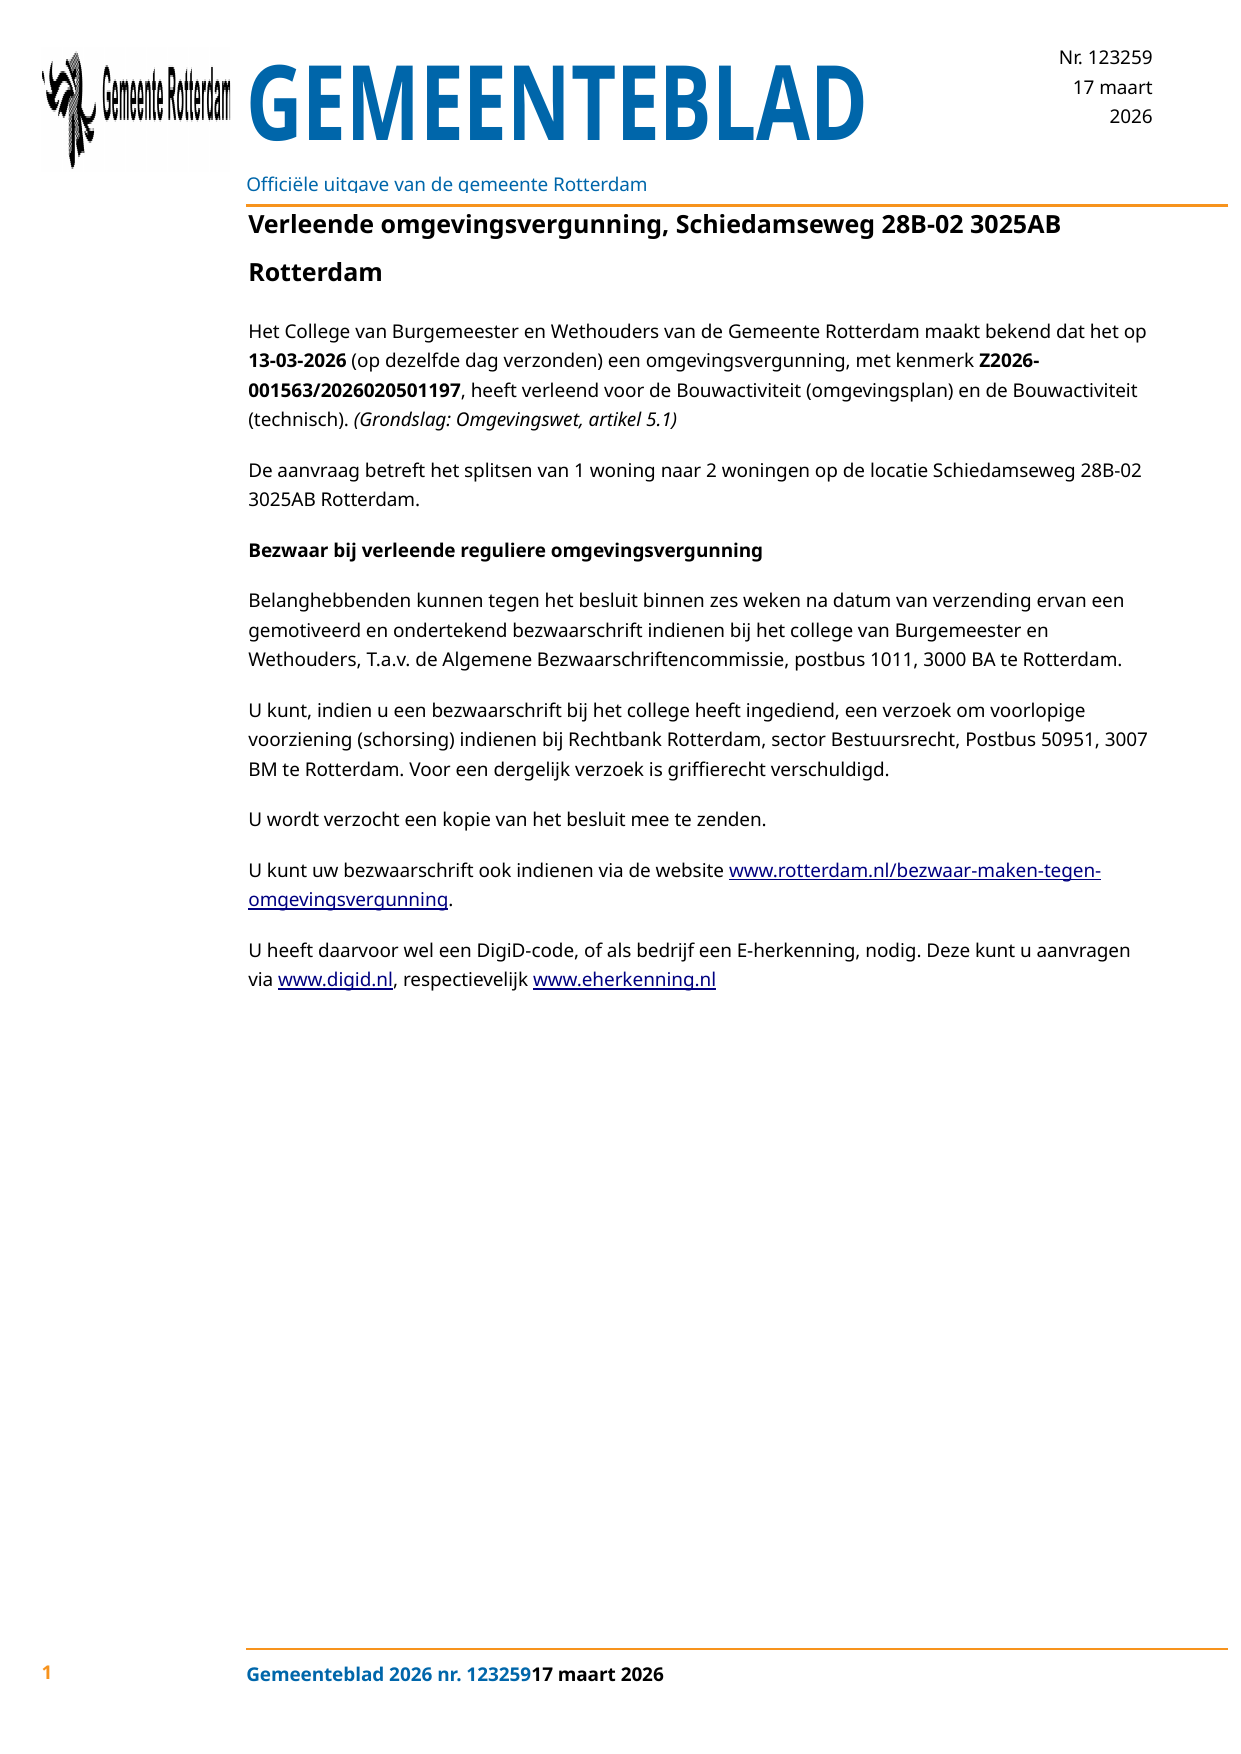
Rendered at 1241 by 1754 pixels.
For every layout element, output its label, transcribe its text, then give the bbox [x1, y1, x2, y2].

text U kunt uw bezwaarschrift ook indienen via de website www.rotterdam.nl/bezwaar-maken-tegen-omgevingsvergunning. [248, 857, 1152, 912]
text U kunt, indien u een bezwaarschrift bij het college heeft ingediend, een verzoek om voorlopige voorziening (schorsing) indienen bij Rechtbank Rotterdam, sector Bestuursrecht, Postbus 50951, 3007 BM te Rotterdam. Voor een dergelijk verzoek is griffierecht verschuldigd. [248, 697, 1152, 782]
text U wordt verzocht een kopie van het besluit mee te zenden. [248, 807, 1152, 832]
text Het College van Burgemeester en Wethouders van de Gemeente Rotterdam maakt bekend dat het op 13-03-2026 (op dezelfde dag verzonden) een omgevingsvergunning, met kenmerk Z2026-001563/2026020501197, heeft verleend voor de Bouwactiviteit (omgevingsplan) en de Bouwactiviteit (technisch). (Grondslag: Omgevingswet, artikel 5.1) [248, 318, 1152, 432]
text U heeft daarvoor wel een DigiD-code, of als bedrijf een E-herkenning, nodig. Deze kunt u aanvragen via www.digid.nl, respectievelijk www.eherkenning.nl [248, 937, 1152, 992]
picture [41, 47, 231, 172]
text Bezwaar bij verleende reguliere omgevingsvergunning [248, 537, 1152, 563]
text Belanghebbenden kunnen tegen het besluit binnen zes weken na datum van verzending ervan een gemotiveerd en ondertekend bezwaarschrift indienen bij het college van Burgemeester en Wethouders, T.a.v. de Algemene Bezwaarschriftencommissie, postbus 1011, 3000 BA te Rotterdam. [248, 587, 1152, 672]
text De aanvraag betreft het splitsen van 1 woning naar 2 woningen op de locatie Schiedamseweg 28B-02 3025AB Rotterdam. [248, 457, 1152, 512]
text Verleende omgevingsvergunning, Schiedamseweg 28B-02 3025AB Rotterdam [248, 207, 1152, 288]
